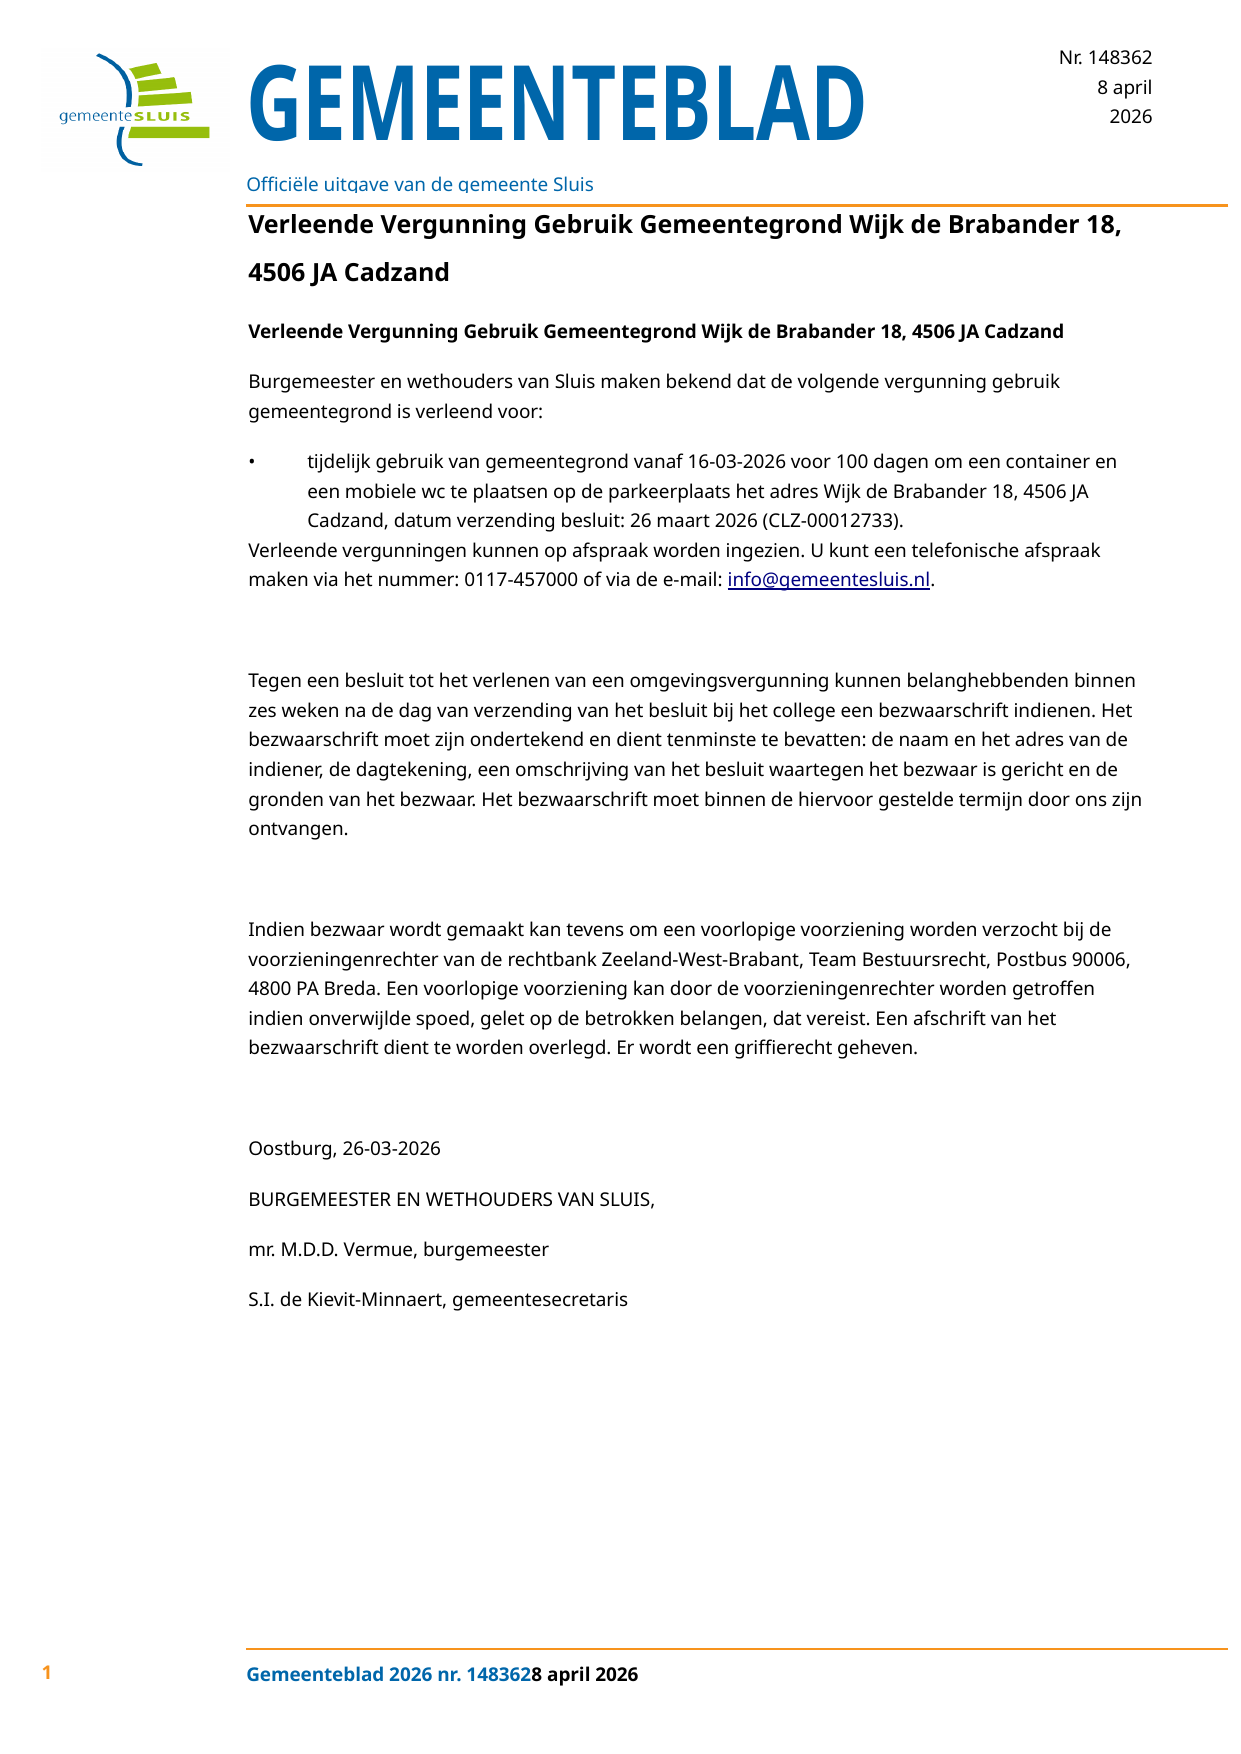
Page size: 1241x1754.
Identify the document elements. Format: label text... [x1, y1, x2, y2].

text mr. M.D.D. Vermue, burgemeester [248, 1236, 1152, 1262]
text Verleende Vergunning Gebruik Gemeentegrond Wijk de Brabander 18, 4506 JA Cadzand [248, 207, 1152, 288]
text Indien bezwaar wordt gemaakt kan tevens om een voorlopige voorziening worden verzocht bij de voorzieningenrechter van de rechtbank Zeeland-West-Brabant, Team Bestuursrecht, Postbus 90006, 4800 PA Breda. Een voorlopige voorziening kan door de voorzieningenrechter worden getroffen indien onverwijlde spoed, gelet op de betrokken belangen, dat vereist. Een afschrift van het bezwaarschrift dient te worden overlegd. Er wordt een griffierecht geheven. [248, 916, 1152, 1060]
text Burgemeester en wethouders van Sluis maken bekend dat de volgende vergunning gebruik gemeentegrond is verleend voor: [248, 368, 1152, 424]
text Oostburg, 26-03-2026 [248, 1135, 1152, 1161]
text BURGEMEESTER EN WETHOUDERS VAN SLUIS, [248, 1186, 1152, 1212]
text Verleende vergunningen kunnen op afspraak worden ingezien. U kunt een telefonische afspraak maken via het nummer: 0117-457000 of via de e-mail: info@gemeentesluis.nl. [248, 537, 1152, 592]
text S.I. de Kievit-Minnaert, gemeentesecretaris [248, 1287, 1152, 1312]
text Tegen een besluit tot het verlenen van een omgevingsvergunning kunnen belanghebbenden binnen zes weken na de dag van verzending van het besluit bij het college een bezwaarschrift indienen. Het bezwaarschrift moet zijn ondertekend en dient tenminste te bevatten: de naam en het adres van de indiener, de dagtekening, een omschrijving van het besluit waartegen het bezwaar is gericht en de gronden van het bezwaar. Het bezwaarschrift moet binnen de hiervoor gestelde termijn door ons zijn ontvangen. [248, 667, 1152, 841]
text Verleende Vergunning Gebruik Gemeentegrond Wijk de Brabander 18, 4506 JA Cadzand [248, 318, 1152, 344]
list tijdelijk gebruik van gemeentegrond vanaf 16-03-2026 voor 100 dagen om een container en een mobiele wc te plaatsen op de parkeerplaats het adres Wijk de Brabander 18, 4506 JA Cadzand, datum verzending besluit: 26 maart 2026 (CLZ-00012733). [248, 448, 1152, 533]
picture [41, 47, 231, 172]
